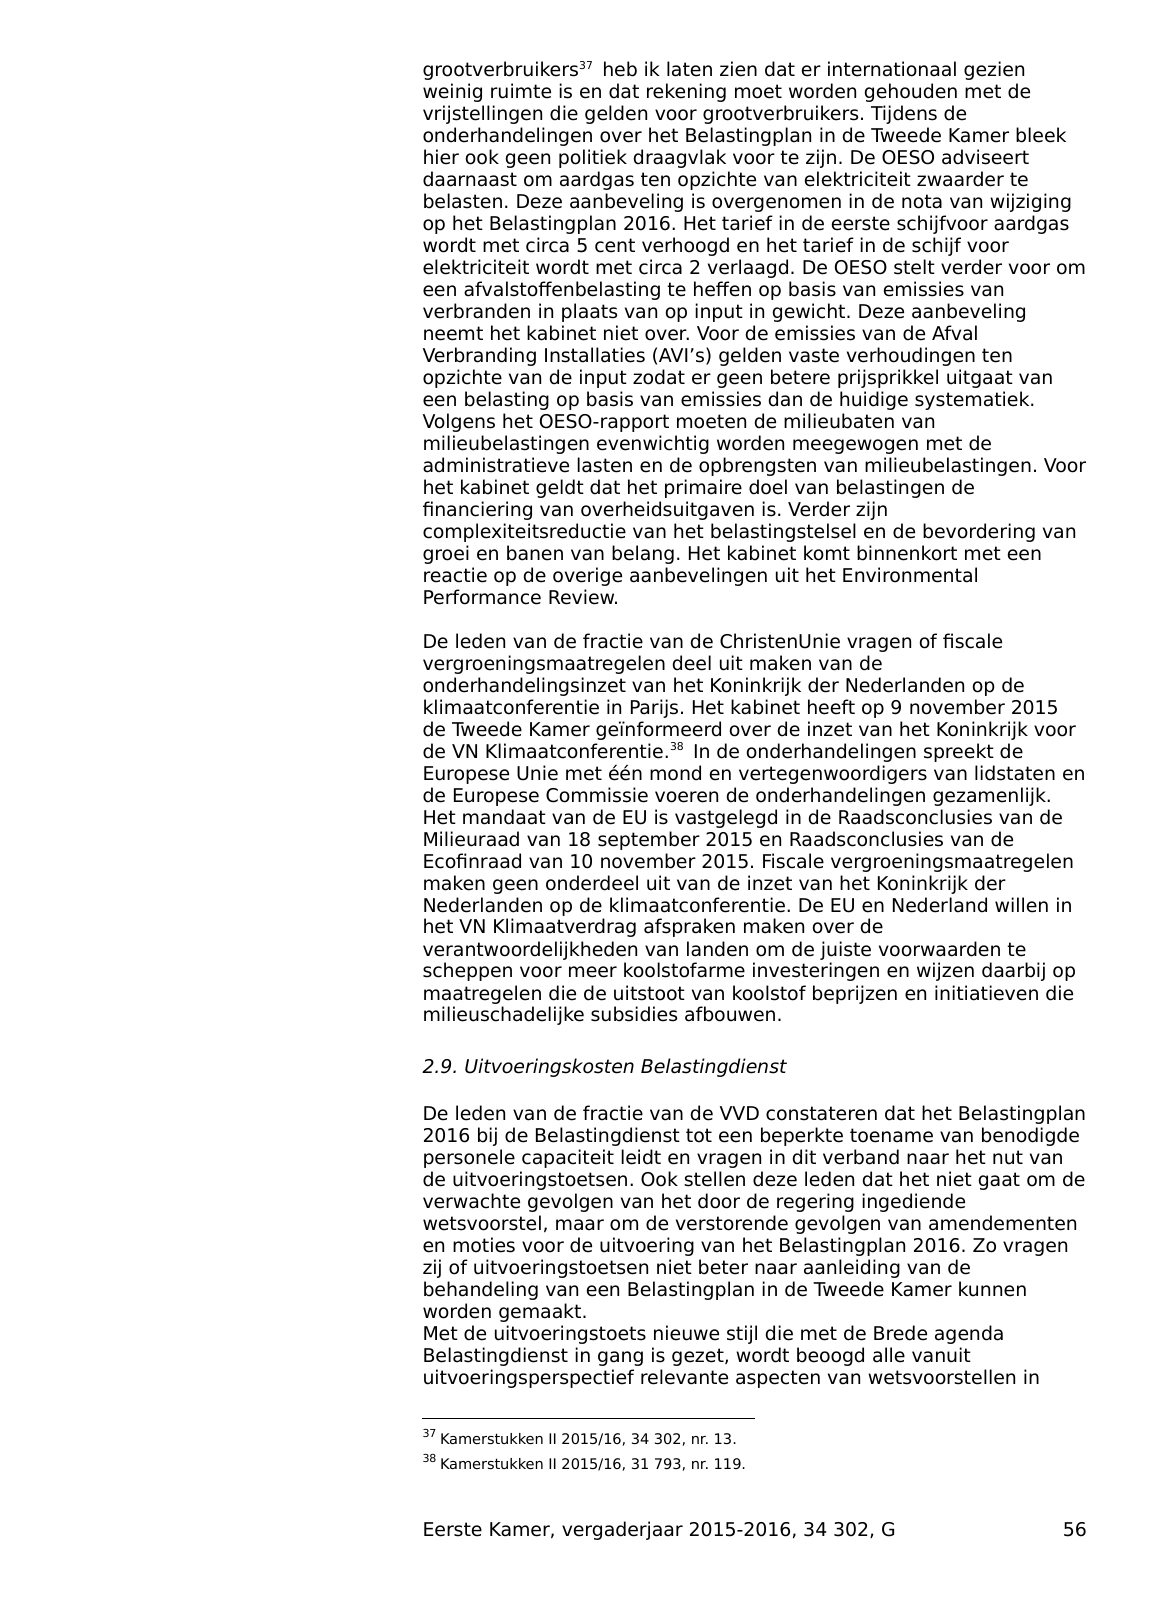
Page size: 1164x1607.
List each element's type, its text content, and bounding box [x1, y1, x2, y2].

text grootverbruikers heb ik laten zien dat er internationaal gezien weinig ruimte is en dat rekening moet worden gehouden met de vrijstellingen die gelden voor grootverbruikers. Tijdens de onderhandelingen over het Belastingplan in de Tweede Kamer bleek hier ook geen politiek draagvlak voor te zijn. De OESO adviseert daarnaast om aardgas ten opzichte van elektriciteit zwaarder te belasten. Deze aanbeveling is overgenomen in de nota van wijziging op het Belastingplan 2016. Het tarief in de eerste schijfvoor aardgas wordt met circa 5 cent verhoogd en het tarief in de schijf voor elektriciteit wordt met circa 2 verlaagd. De OESO stelt verder voor om een afvalstoffenbelasting te heffen op basis van emissies van verbranden in plaats van op input in gewicht. Deze aanbeveling neemt het kabinet niet over. Voor de emissies van de Afval Verbranding Installaties (AVI’s) gelden vaste verhoudingen ten opzichte van de input zodat er geen betere prijsprikkel uitgaat van een belasting op basis van emissies dan de huidige systematiek. Volgens het OESO-rapport moeten de milieubaten van milieubelastingen evenwichtig worden meegewogen met de administratieve lasten en de opbrengsten van milieubelastingen. Voor het kabinet geldt dat het primaire doel van belastingen de financiering van overheidsuitgaven is. Verder zijn complexiteitsreductie van het belastingstelsel en de bevordering van groei en banen van belang. Het kabinet komt binnenkort met een reactie op de overige aanbevelingen uit het Environmental Performance Review. [422, 59, 1087, 608]
subtitle 2.9. Uitvoeringskosten Belastingdienst [422, 1056, 1087, 1078]
text Kamerstukken II 2015/16, 31 793, nr. 119. [422, 1452, 1087, 1474]
text De leden van de fractie van de ChristenUnie vragen of fiscale vergroeningsmaatregelen deel uit maken van de onderhandelingsinzet van het Koninkrijk der Nederlanden op de klimaatconferentie in Parijs. Het kabinet heeft op 9 november 2015 de Tweede Kamer geïnformeerd over de inzet van het Koninkrijk voor de VN Klimaatconferentie. In de onderhandelingen spreekt de Europese Unie met één mond en vertegenwoordigers van lidstaten en de Europese Commissie voeren de onderhandelingen gezamenlijk. Het mandaat van de EU is vastgelegd in de Raadsconclusies van de Milieuraad van 18 september 2015 en Raadsconclusies van de Ecofinraad van 10 november 2015. Fiscale vergroeningsmaatregelen maken geen onderdeel uit van de inzet van het Koninkrijk der Nederlanden op de klimaatconferentie. De EU en Nederland willen in het VN Klimaatverdrag afspraken maken over de verantwoordelijkheden van landen om de juiste voorwaarden te scheppen voor meer koolstofarme investeringen en wijzen daarbij op maatregelen die de uitstoot van koolstof beprijzen en initiatieven die milieuschadelijke subsidies afbouwen. [422, 631, 1087, 1026]
text Met de uitvoeringstoets nieuwe stijl die met de Brede agenda Belastingdienst in gang is gezet, wordt beoogd alle vanuit uitvoeringsperspectief relevante aspecten van wetsvoorstellen in [422, 1323, 1087, 1389]
text De leden van de fractie van de VVD constateren dat het Belastingplan 2016 bij de Belastingdienst tot een beperkte toename van benodigde personele capaciteit leidt en vragen in dit verband naar het nut van de uitvoeringstoetsen. Ook stellen deze leden dat het niet gaat om de verwachte gevolgen van het door de regering ingediende wetsvoorstel, maar om de verstorende gevolgen van amendementen en moties voor de uitvoering van het Belastingplan 2016. Zo vragen zij of uitvoeringstoetsen niet beter naar aanleiding van de behandeling van een Belastingplan in de Tweede Kamer kunnen worden gemaakt. [422, 1103, 1087, 1323]
text Kamerstukken II 2015/16, 34 302, nr. 13. [422, 1427, 1087, 1449]
